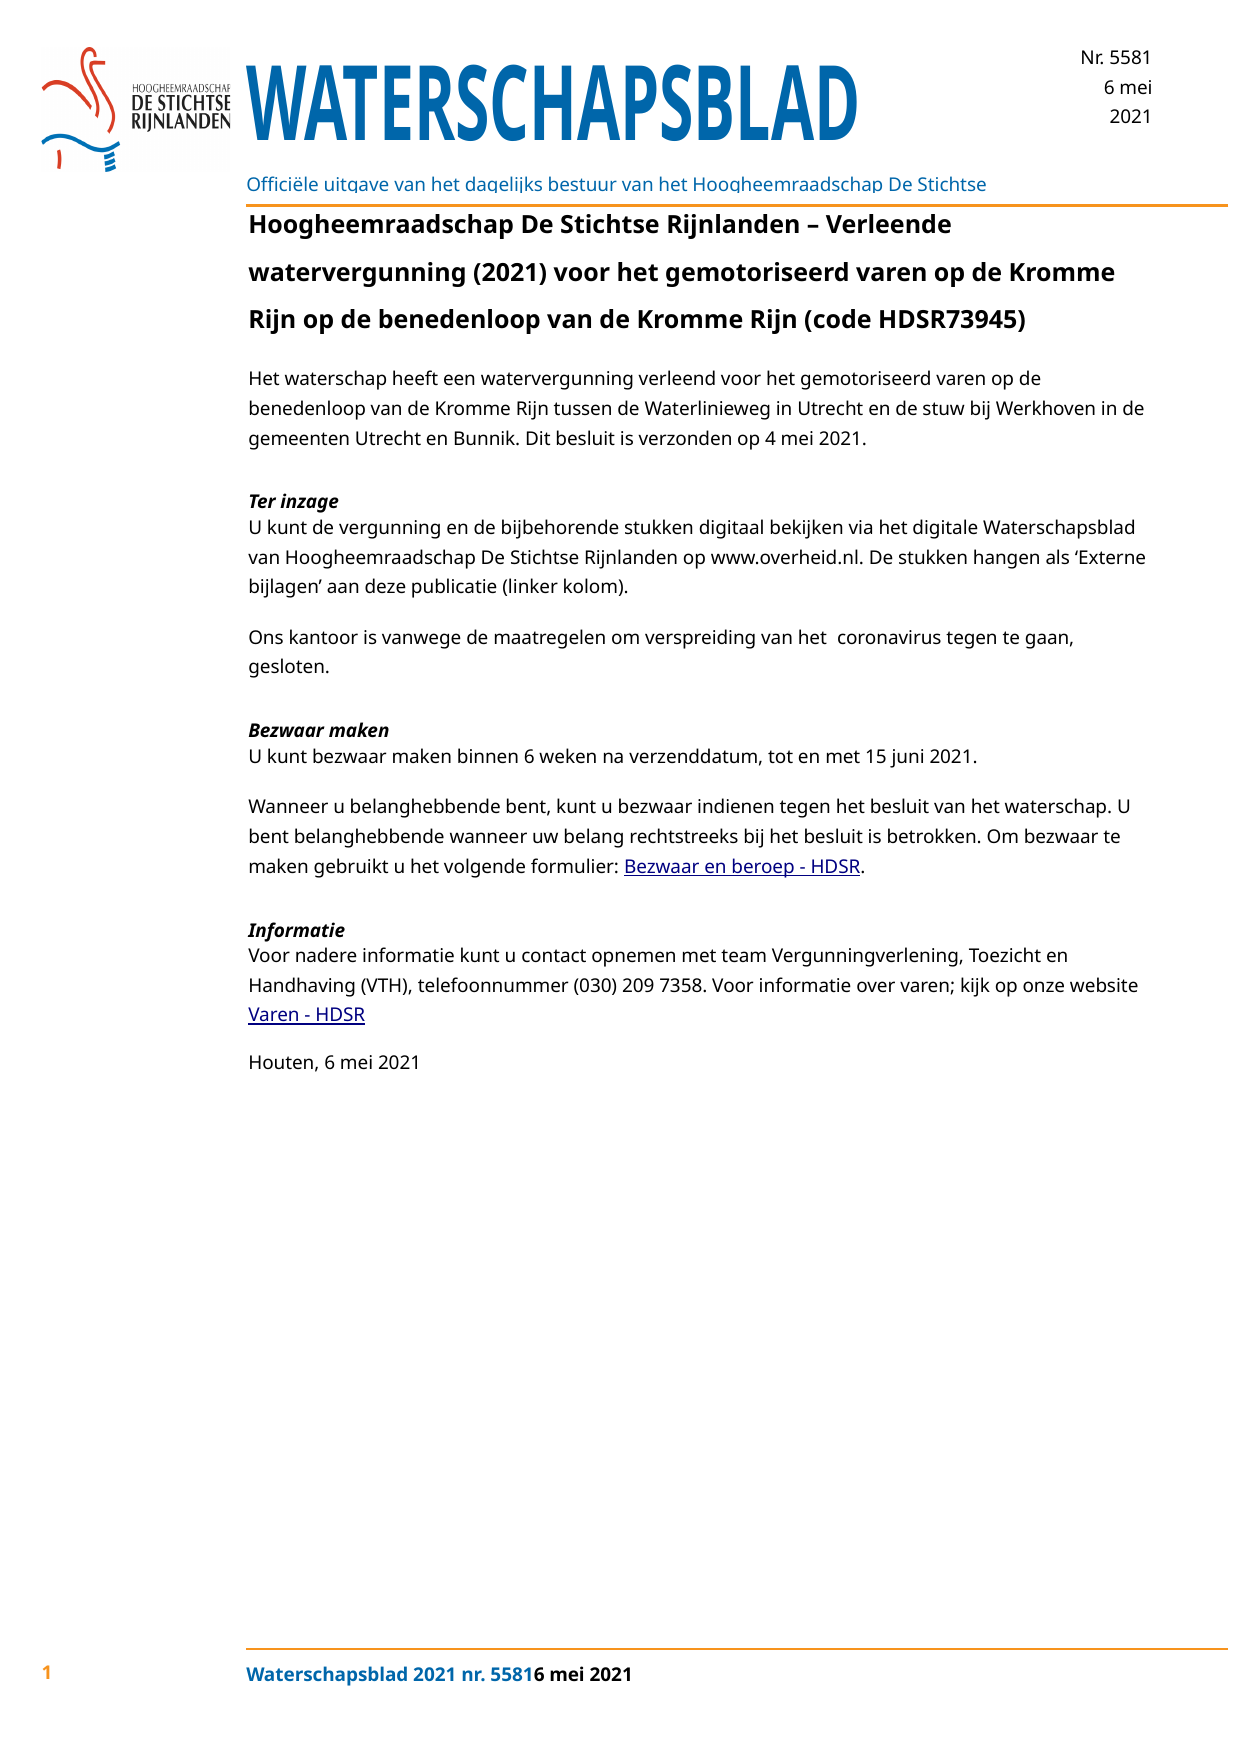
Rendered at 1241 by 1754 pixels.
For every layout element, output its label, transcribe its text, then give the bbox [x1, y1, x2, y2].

text Wanneer u belanghebbende bent, kunt u bezwaar indienen tegen het besluit van het waterschap. U bent belanghebbende wanneer uw belang rechtstreeks bij het besluit is betrokken. Om bezwaar te maken gebruikt u het volgende formulier: Bezwaar en beroep - HDSR. [248, 794, 1152, 878]
text Hoogheemraadschap De Stichtse Rijnlanden – Verleende watervergunning (2021) voor het gemotoriseerd varen op de Kromme Rijn op de benedenloop van de Kromme Rijn (code HDSR73945) [248, 207, 1152, 336]
text Ons kantoor is vanwege de maatregelen om verspreiding van het coronavirus tegen te gaan, gesloten. [248, 624, 1152, 679]
text Bezwaar maken [248, 717, 1152, 743]
text U kunt de vergunning en de bijbehorende stukken digitaal bekijken via het digitale Waterschapsblad van Hoogheemraadschap De Stichtse Rijnlanden op www.overheid.nl. De stukken hangen als ‘Externe bijlagen’ aan deze publicatie (linker kolom). [248, 514, 1152, 599]
text U kunt bezwaar maken binnen 6 weken na verzenddatum, tot en met 15 juni 2021. [248, 743, 1152, 769]
text Informatie [248, 917, 1152, 942]
text Voor nadere informatie kunt u contact opnemen met team Vergunningverlening, Toezicht en Handhaving (VTH), telefoonnummer (030) 209 7358. Voor informatie over varen; kijk op onze website Varen - HDSR [248, 942, 1152, 1027]
text Houten, 6 mei 2021 [248, 1049, 1152, 1075]
picture [41, 47, 231, 172]
text Het waterschap heeft een watervergunning verleend voor het gemotoriseerd varen op de benedenloop van de Kromme Rijn tussen de Waterlinieweg in Utrecht en de stuw bij Werkhoven in de gemeenten Utrecht en Bunnik. Dit besluit is verzonden op 4 mei 2021. [248, 366, 1152, 450]
text Ter inzage [248, 489, 1152, 514]
